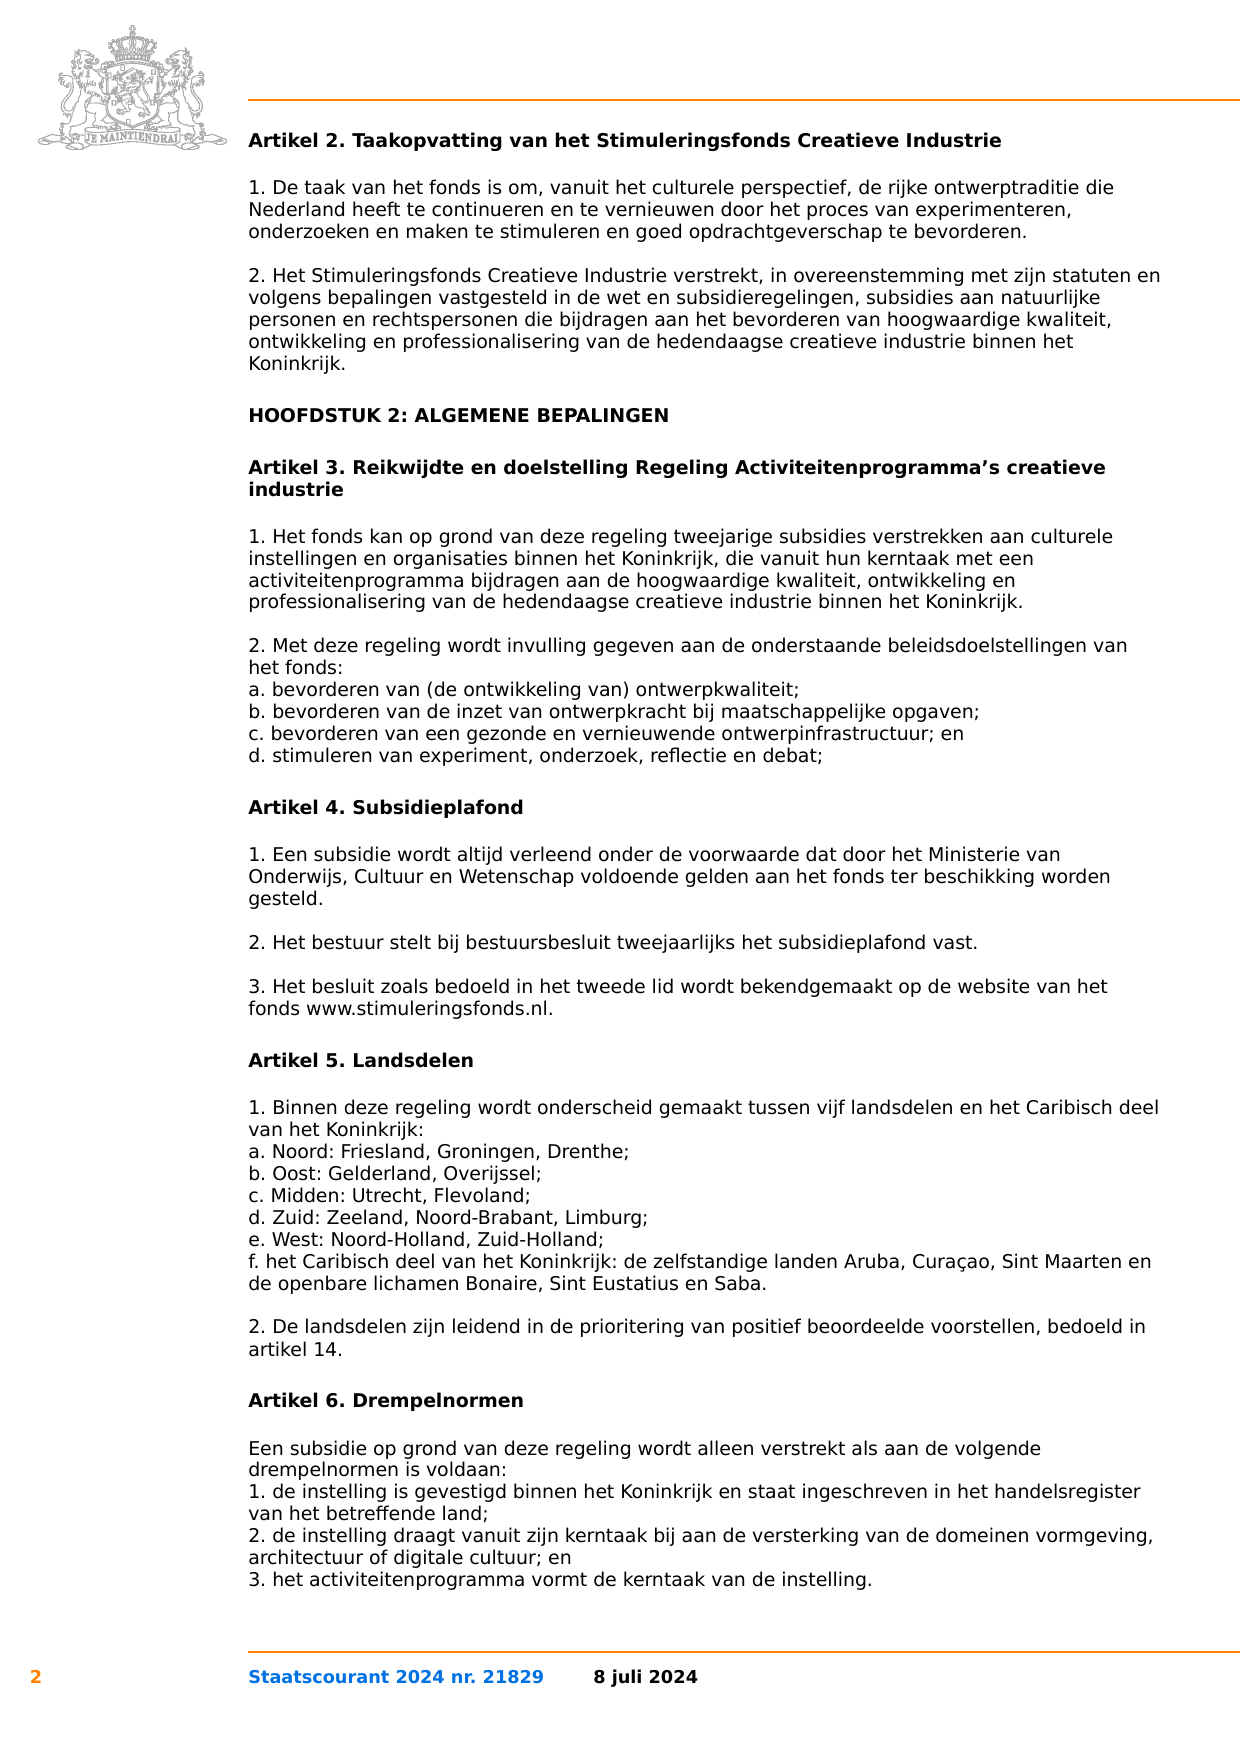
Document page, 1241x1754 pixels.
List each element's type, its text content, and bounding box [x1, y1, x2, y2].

text Een subsidie op grond van deze regeling wordt alleen verstrekt als aan de volgende drempelnormen is voldaan: [248, 1437, 1163, 1481]
text c. Midden: Utrecht, Flevoland; [248, 1185, 1163, 1207]
text 1. Binnen deze regeling wordt onderscheid gemaakt tussen vijf landsdelen en het Caribisch deel van het Koninkrijk: [248, 1097, 1163, 1141]
text d. Zuid: Zeeland, Noord-Brabant, Limburg; [248, 1207, 1163, 1229]
text a. Noord: Friesland, Groningen, Drenthe; [248, 1141, 1163, 1163]
text b. Oost: Gelderland, Overijssel; [248, 1163, 1163, 1185]
subtitle Artikel 2. Taakopvatting van het Stimuleringsfonds Creatieve Industrie [248, 130, 1163, 152]
text 2. De landsdelen zijn leidend in de prioritering van positief beoordeelde voorstellen, bedoeld in artikel 14. [248, 1316, 1163, 1360]
text 2. Het bestuur stelt bij bestuursbesluit tweejaarlijks het subsidieplafond vast. [248, 932, 1163, 954]
text 1. Het fonds kan op grond van deze regeling tweejarige subsidies verstrekken aan culturele instellingen en organisaties binnen het Koninkrijk, die vanuit hun kerntaak met een activiteitenprogramma bijdragen aan de hoogwaardige kwaliteit, ontwikkeling en professionalisering van de hedendaagse creatieve industrie binnen het Koninkrijk. [248, 526, 1163, 613]
subtitle Artikel 6. Drempelnormen [248, 1390, 1163, 1412]
text c. bevorderen van een gezonde en vernieuwende ontwerpinfrastructuur; en [248, 723, 1163, 745]
text b. bevorderen van de inzet van ontwerpkracht bij maatschappelijke opgaven; [248, 701, 1163, 723]
subtitle HOOFDSTUK 2: ALGEMENE BEPALINGEN [248, 404, 1163, 427]
text d. stimuleren van experiment, onderzoek, reflectie en debat; [248, 745, 1163, 767]
text f. het Caribisch deel van het Koninkrijk: de zelfstandige landen Aruba, Curaçao, Sint Maarten en de openbare lichamen Bonaire, Sint Eustatius en Saba. [248, 1251, 1163, 1294]
text 1. de instelling is gevestigd binnen het Koninkrijk en staat ingeschreven in het handelsregister van het betreffende land; [248, 1481, 1163, 1525]
subtitle Artikel 4. Subsidieplafond [248, 797, 1163, 819]
text e. West: Noord-Holland, Zuid-Holland; [248, 1229, 1163, 1251]
text 1. De taak van het fonds is om, vanuit het culturele perspectief, de rijke ontwerptraditie die Nederland heeft te continueren en te vernieuwen door het proces van experimenteren, onderzoeken en maken te stimuleren en goed opdrachtgeverschap te bevorderen. [248, 177, 1163, 243]
picture [38, 25, 227, 150]
subtitle Artikel 3. Reikwijdte en doelstelling Regeling Activiteitenprogramma’s creatieve industrie [248, 457, 1163, 501]
text 2. de instelling draagt vanuit zijn kerntaak bij aan de versterking van de domeinen vormgeving, architectuur of digitale cultuur; en [248, 1525, 1163, 1569]
text 2. Met deze regeling wordt invulling gegeven aan de onderstaande beleidsdoelstellingen van het fonds: [248, 635, 1163, 679]
text a. bevorderen van (de ontwikkeling van) ontwerpkwaliteit; [248, 679, 1163, 701]
text 3. het activiteitenprogramma vormt de kerntaak van de instelling. [248, 1569, 1163, 1591]
text 3. Het besluit zoals bedoeld in het tweede lid wordt bekendgemaakt op de website van het fonds www.stimuleringsfonds.nl. [248, 976, 1163, 1020]
text 1. Een subsidie wordt altijd verleend onder de voorwaarde dat door het Ministerie van Onderwijs, Cultuur en Wetenschap voldoende gelden aan het fonds ter beschikking worden gesteld. [248, 844, 1163, 910]
subtitle Artikel 5. Landsdelen [248, 1050, 1163, 1072]
text 2. Het Stimuleringsfonds Creatieve Industrie verstrekt, in overeenstemming met zijn statuten en volgens bepalingen vastgesteld in de wet en subsidieregelingen, subsidies aan natuurlijke personen en rechtspersonen die bijdragen aan het bevorderen van hoogwaardige kwaliteit, ontwikkeling en professionalisering van de hedendaagse creatieve industrie binnen het Koninkrijk. [248, 265, 1163, 374]
